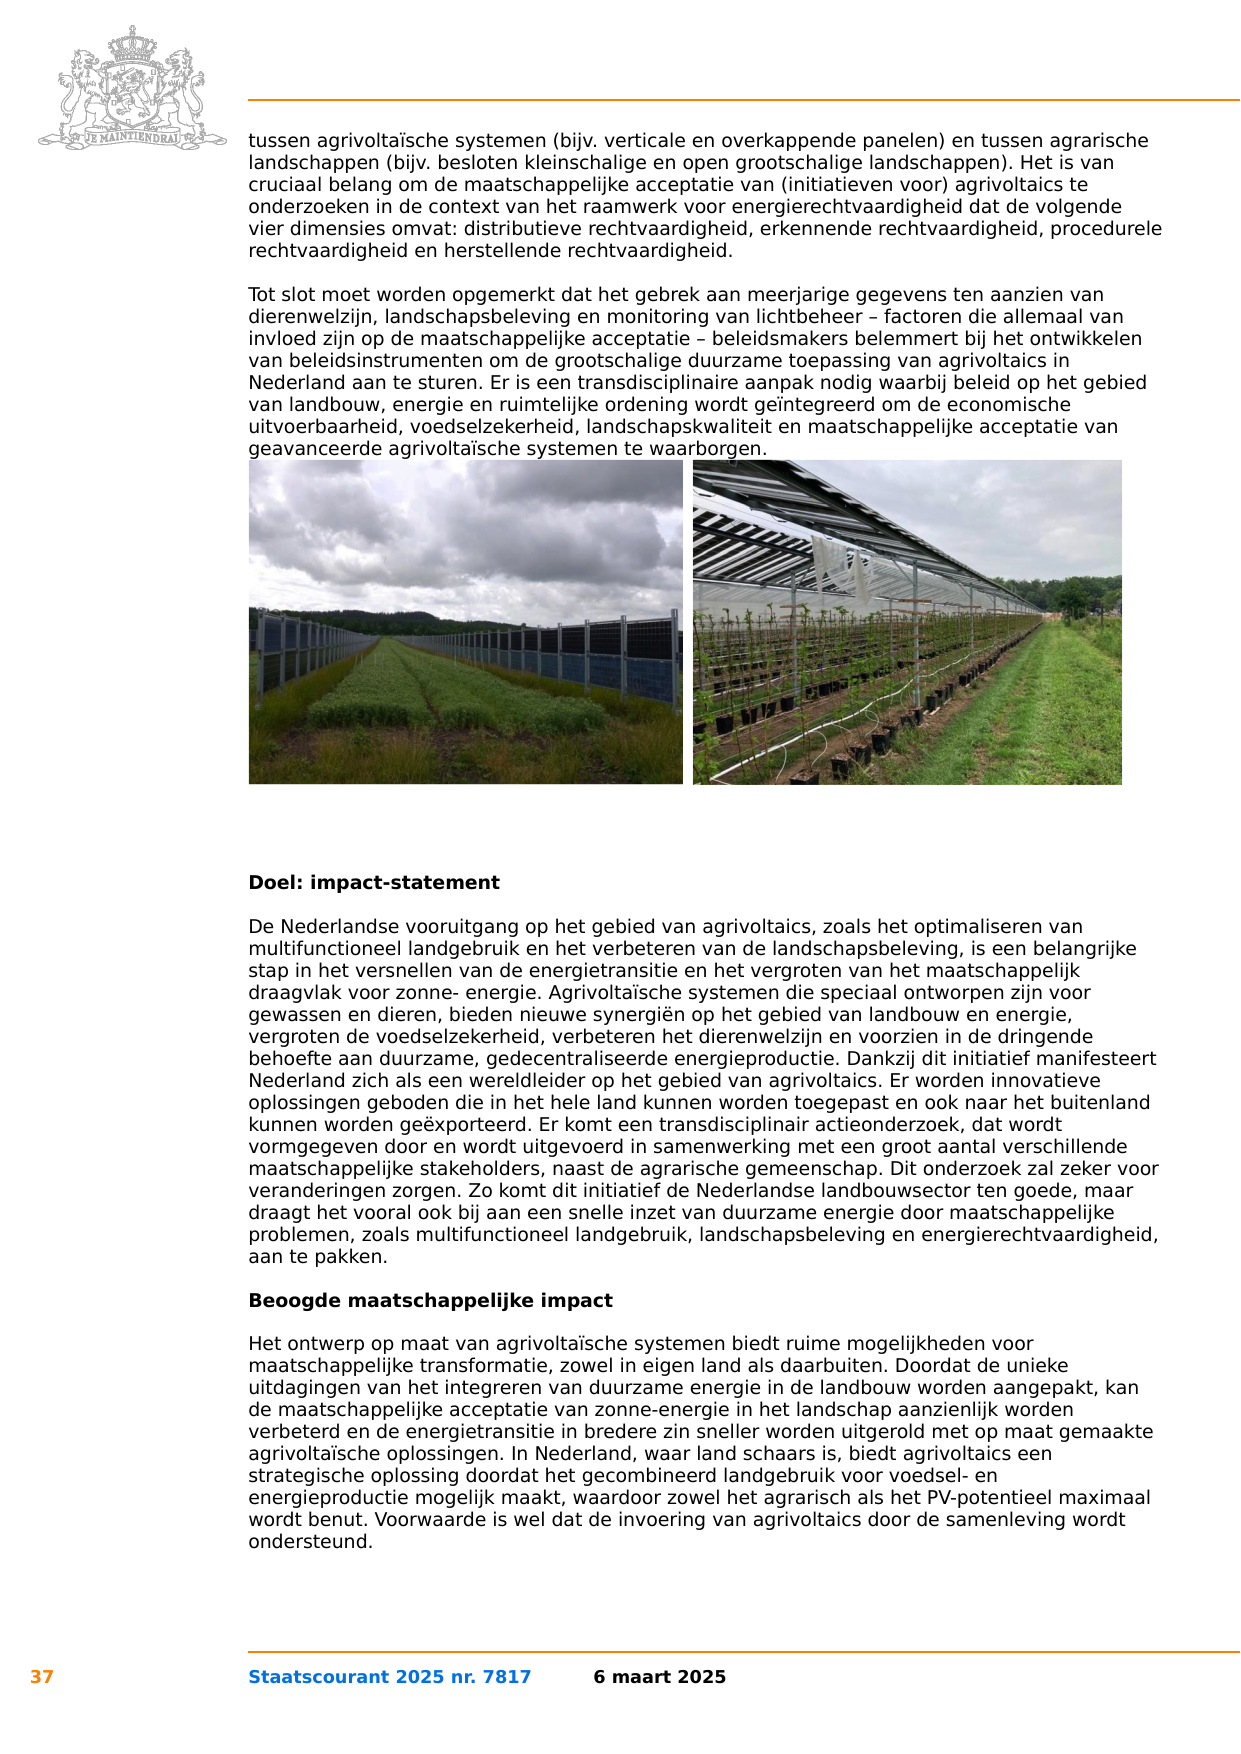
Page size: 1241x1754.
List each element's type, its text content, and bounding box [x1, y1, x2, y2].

text Tot slot moet worden opgemerkt dat het gebrek aan meerjarige gegevens ten aanzien van dierenwelzijn, landschapsbeleving en monitoring van lichtbeheer – factoren die allemaal van invloed zijn op de maatschappelijke acceptatie – beleidsmakers belemmert bij het ontwikkelen van beleidsinstrumenten om de grootschalige duurzame toepassing van agrivoltaics in Nederland aan te sturen. Er is een transdisciplinaire aanpak nodig waarbij beleid op het gebied van landbouw, energie en ruimtelijke ordening wordt geïntegreerd om de economische uitvoerbaarheid, voedselzekerheid, landschapskwaliteit en maatschappelijke acceptatie van geavanceerde agrivoltaïsche systemen te waarborgen. [248, 284, 1163, 850]
picture [248, 459, 1123, 785]
picture [38, 25, 227, 150]
subtitle Doel: impact-statement [248, 872, 1163, 894]
text De Nederlandse vooruitgang op het gebied van agrivoltaics, zoals het optimaliseren van multifunctioneel landgebruik en het verbeteren van de landschapsbeleving, is een belangrijke stap in het versnellen van de energietransitie en het vergroten van het maatschappelijk draagvlak voor zonne- energie. Agrivoltaïsche systemen die speciaal ontworpen zijn voor gewassen en dieren, bieden nieuwe synergiën op het gebied van landbouw en energie, vergroten de voedselzekerheid, verbeteren het dierenwelzijn en voorzien in de dringende behoefte aan duurzame, gedecentraliseerde energieproductie. Dankzij dit initiatief manifesteert Nederland zich als een wereldleider op het gebied van agrivoltaics. Er worden innovatieve oplossingen geboden die in het hele land kunnen worden toegepast en ook naar het buitenland kunnen worden geëxporteerd. Er komt een transdisciplinair actieonderzoek, dat wordt vormgegeven door en wordt uitgevoerd in samenwerking met een groot aantal verschillende maatschappelijke stakeholders, naast de agrarische gemeenschap. Dit onderzoek zal zeker voor veranderingen zorgen. Zo komt dit initiatief de Nederlandse landbouwsector ten goede, maar draagt het vooral ook bij aan een snelle inzet van duurzame energie door maatschappelijke problemen, zoals multifunctioneel landgebruik, landschapsbeleving en energierechtvaardigheid, aan te pakken. [248, 916, 1163, 1268]
text tussen agrivoltaïsche systemen (bijv. verticale en overkappende panelen) en tussen agrarische landschappen (bijv. besloten kleinschalige en open grootschalige landschappen). Het is van cruciaal belang om de maatschappelijke acceptatie van (initiatieven voor) agrivoltaics te onderzoeken in de context van het raamwerk voor energierechtvaardigheid dat de volgende vier dimensies omvat: distributieve rechtvaardigheid, erkennende rechtvaardigheid, procedurele rechtvaardigheid en herstellende rechtvaardigheid. [248, 130, 1163, 262]
text Het ontwerp op maat van agrivoltaïsche systemen biedt ruime mogelijkheden voor maatschappelijke transformatie, zowel in eigen land als daarbuiten. Doordat de unieke uitdagingen van het integreren van duurzame energie in de landbouw worden aangepakt, kan de maatschappelijke acceptatie van zonne-energie in het landschap aanzienlijk worden verbeterd en de energietransitie in bredere zin sneller worden uitgerold met op maat gemaakte agrivoltaïsche oplossingen. In Nederland, waar land schaars is, biedt agrivoltaics een strategische oplossing doordat het gecombineerd landgebruik voor voedsel- en energieproductie mogelijk maakt, waardoor zowel het agrarisch als het PV-potentieel maximaal wordt benut. Voorwaarde is wel dat de invoering van agrivoltaics door de samenleving wordt ondersteund. [248, 1333, 1163, 1553]
subtitle Beoogde maatschappelijke impact [248, 1289, 1163, 1311]
